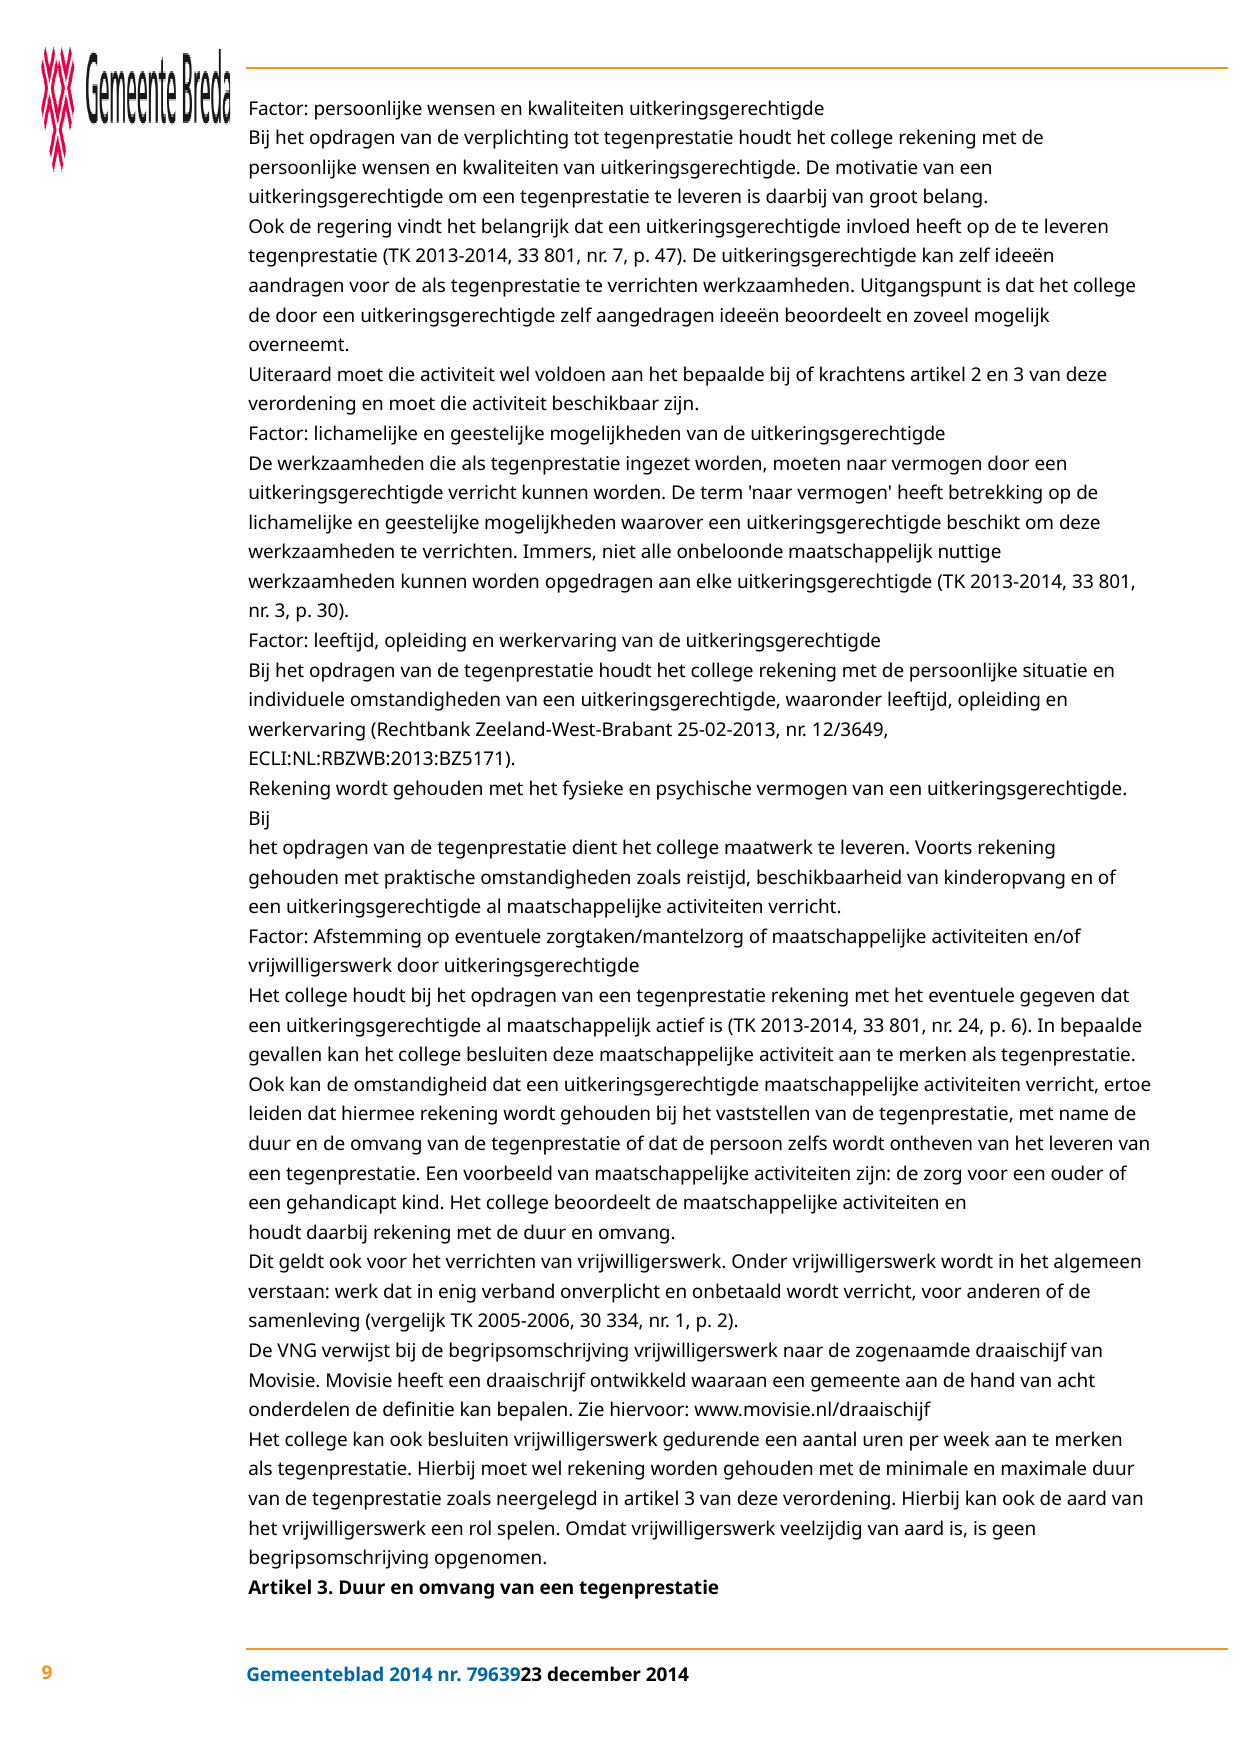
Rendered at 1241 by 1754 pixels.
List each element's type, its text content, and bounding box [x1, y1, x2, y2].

text Uiteraard moet die activiteit wel voldoen aan het bepaalde bij of krachtens artikel 2 en 3 van deze verordening en moet die activiteit beschikbaar zijn. [248, 361, 1152, 416]
text Bij het opdragen van de verplichting tot tegenprestatie houdt het college rekening met de persoonlijke wensen en kwaliteiten van uitkeringsgerechtigde. De motivatie van een uitkeringsgerechtigde om een tegenprestatie te leveren is daarbij van groot belang. [248, 124, 1152, 209]
text het opdragen van de tegenprestatie dient het college maatwerk te leveren. Voorts rekening gehouden met praktische omstandigheden zoals reistijd, beschikbaarheid van kinderopvang en of een uitkeringsgerechtigde al maatschappelijke activiteiten verricht. [248, 834, 1152, 919]
text houdt daarbij rekening met de duur en omvang. [248, 1219, 1152, 1245]
text De VNG verwijst bij de begripsomschrijving vrijwilligerswerk naar de zogenaamde draaischijf van Movisie. Movisie heeft een draaischrijf ontwikkeld waaraan een gemeente aan de hand van acht onderdelen de definitie kan bepalen. Zie hiervoor: www.movisie.nl/draaischijf [248, 1337, 1152, 1422]
text Factor: Afstemming op eventuele zorgtaken/mantelzorg of maatschappelijke activiteiten en/of vrijwilligerswerk door uitkeringsgerechtigde [248, 923, 1152, 978]
text Bij het opdragen van de tegenprestatie houdt het college rekening met de persoonlijke situatie en individuele omstandigheden van een uitkeringsgerechtigde, waaronder leeftijd, opleiding en werkervaring (Rechtbank Zeeland-West-Brabant 25-02-2013, nr. 12/3649, ECLI:NL:RBZWB:2013:BZ5171). [248, 657, 1152, 771]
text Het college houdt bij het opdragen van een tegenprestatie rekening met het eventuele gegeven dat een uitkeringsgerechtigde al maatschappelijk actief is (TK 2013-2014, 33 801, nr. 24, p. 6). In bepaalde gevallen kan het college besluiten deze maatschappelijke activiteit aan te merken als tegenprestatie. Ook kan de omstandigheid dat een uitkeringsgerechtigde maatschappelijke activiteiten verricht, ertoe leiden dat hiermee rekening wordt gehouden bij het vaststellen van de tegenprestatie, met name de duur en de omvang van de tegenprestatie of dat de persoon zelfs wordt ontheven van het leveren van een tegenprestatie. Een voorbeeld van maatschappelijke activiteiten zijn: de zorg voor een ouder of een gehandicapt kind. Het college beoordeelt de maatschappelijke activiteiten en [248, 982, 1152, 1215]
text Factor: leeftijd, opleiding en werkervaring van de uitkeringsgerechtigde [248, 627, 1152, 653]
text Factor: persoonlijke wensen en kwaliteiten uitkeringsgerechtigde [248, 95, 1152, 121]
text De werkzaamheden die als tegenprestatie ingezet worden, moeten naar vermogen door een uitkeringsgerechtigde verricht kunnen worden. De term 'naar vermogen' heeft betrekking op de lichamelijke en geestelijke mogelijkheden waarover een uitkeringsgerechtigde beschikt om deze werkzaamheden te verrichten. Immers, niet alle onbeloonde maatschappelijk nuttige werkzaamheden kunnen worden opgedragen aan elke uitkeringsgerechtigde (TK 2013-2014, 33 801, nr. 3, p. 30). [248, 450, 1152, 623]
text Dit geldt ook voor het verrichten van vrijwilligerswerk. Onder vrijwilligerswerk wordt in het algemeen verstaan: werk dat in enig verband onverplicht en onbetaald wordt verricht, voor anderen of de samenleving (vergelijk TK 2005-2006, 30 334, nr. 1, p. 2). [248, 1248, 1152, 1333]
text Ook de regering vindt het belangrijk dat een uitkeringsgerechtigde invloed heeft op de te leveren tegenprestatie (TK 2013-2014, 33 801, nr. 7, p. 47). De uitkeringsgerechtigde kan zelf ideeën aandragen voor de als tegenprestatie te verrichten werkzaamheden. Uitgangspunt is dat het college de door een uitkeringsgerechtigde zelf aangedragen ideeën beoordeelt en zoveel mogelijk overneemt. [248, 213, 1152, 357]
picture [41, 47, 231, 172]
text Factor: lichamelijke en geestelijke mogelijkheden van de uitkeringsgerechtigde [248, 420, 1152, 446]
text Artikel 3. Duur en omvang van een tegenprestatie [248, 1574, 1152, 1600]
text Rekening wordt gehouden met het fysieke en psychische vermogen van een uitkeringsgerechtigde. Bij [248, 775, 1152, 831]
text Het college kan ook besluiten vrijwilligerswerk gedurende een aantal uren per week aan te merken als tegenprestatie. Hierbij moet wel rekening worden gehouden met de minimale en maximale duur van de tegenprestatie zoals neergelegd in artikel 3 van deze verordening. Hierbij kan ook de aard van het vrijwilligerswerk een rol spelen. Omdat vrijwilligerswerk veelzijdig van aard is, is geen begripsomschrijving opgenomen. [248, 1426, 1152, 1570]
